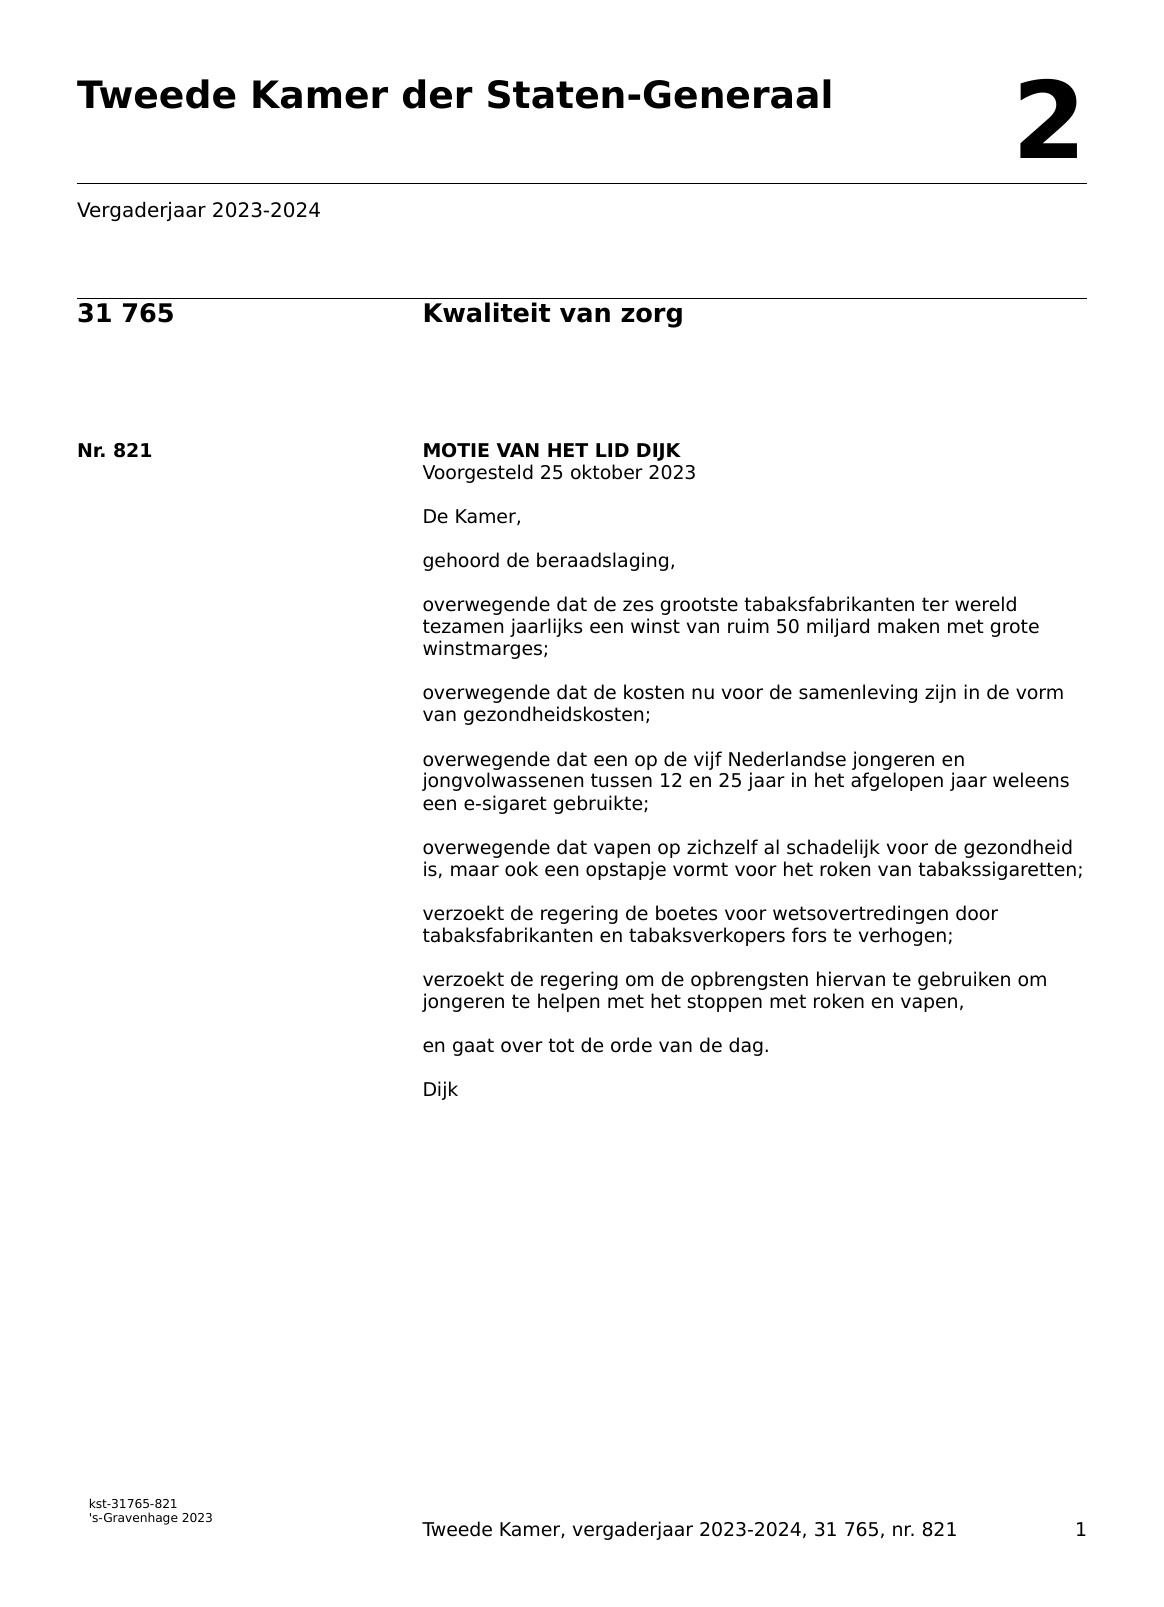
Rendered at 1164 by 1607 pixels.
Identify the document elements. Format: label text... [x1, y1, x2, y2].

text overwegende dat een op de vijf Nederlandse jongeren en jongvolwassenen tussen 12 en 25 jaar in het afgelopen jaar weleens een e-sigaret gebruikte; [422, 748, 1087, 814]
text verzoekt de regering de boetes voor wetsovertredingen door tabaksfabrikanten en tabaksverkopers fors te verhogen; [422, 903, 1087, 947]
subtitle 31 765 Kwaliteit van zorg [77, 299, 1087, 329]
text 's-Gravenhage 2023 [88, 1511, 323, 1525]
table_header Tweede Kamer der Staten-Generaal [77, 59, 886, 183]
text De Kamer, [422, 506, 1087, 528]
text Voorgesteld 25 oktober 2023 [422, 462, 1087, 484]
text en gaat over tot de orde van de dag. [422, 1035, 1087, 1057]
text overwegende dat vapen op zichzelf al schadelijk voor de gezondheid is, maar ook een opstapje vormt voor het roken van tabakssigaretten; [422, 837, 1087, 881]
text overwegende dat de zes grootste tabaksfabrikanten ter wereld tezamen jaarlijks een winst van ruim 50 miljard maken met grote winstmarges; [422, 594, 1087, 660]
table_cell Vergaderjaar 2023-2024 [77, 184, 1087, 298]
text gehoord de beraadslaging, [422, 550, 1087, 572]
text kst-31765-821 [88, 1497, 323, 1511]
text overwegende dat de kosten nu voor de samenleving zijn in de vorm van gezondheidskosten; [422, 682, 1087, 726]
text Dijk [422, 1079, 1087, 1101]
subtitle Nr. 821 MOTIE VAN HET LID DIJK [77, 440, 1087, 462]
text verzoekt de regering om de opbrengsten hiervan te gebruiken om jongeren te helpen met het stoppen met roken en vapen, [422, 969, 1087, 1013]
table_header 2 [886, 59, 1087, 183]
